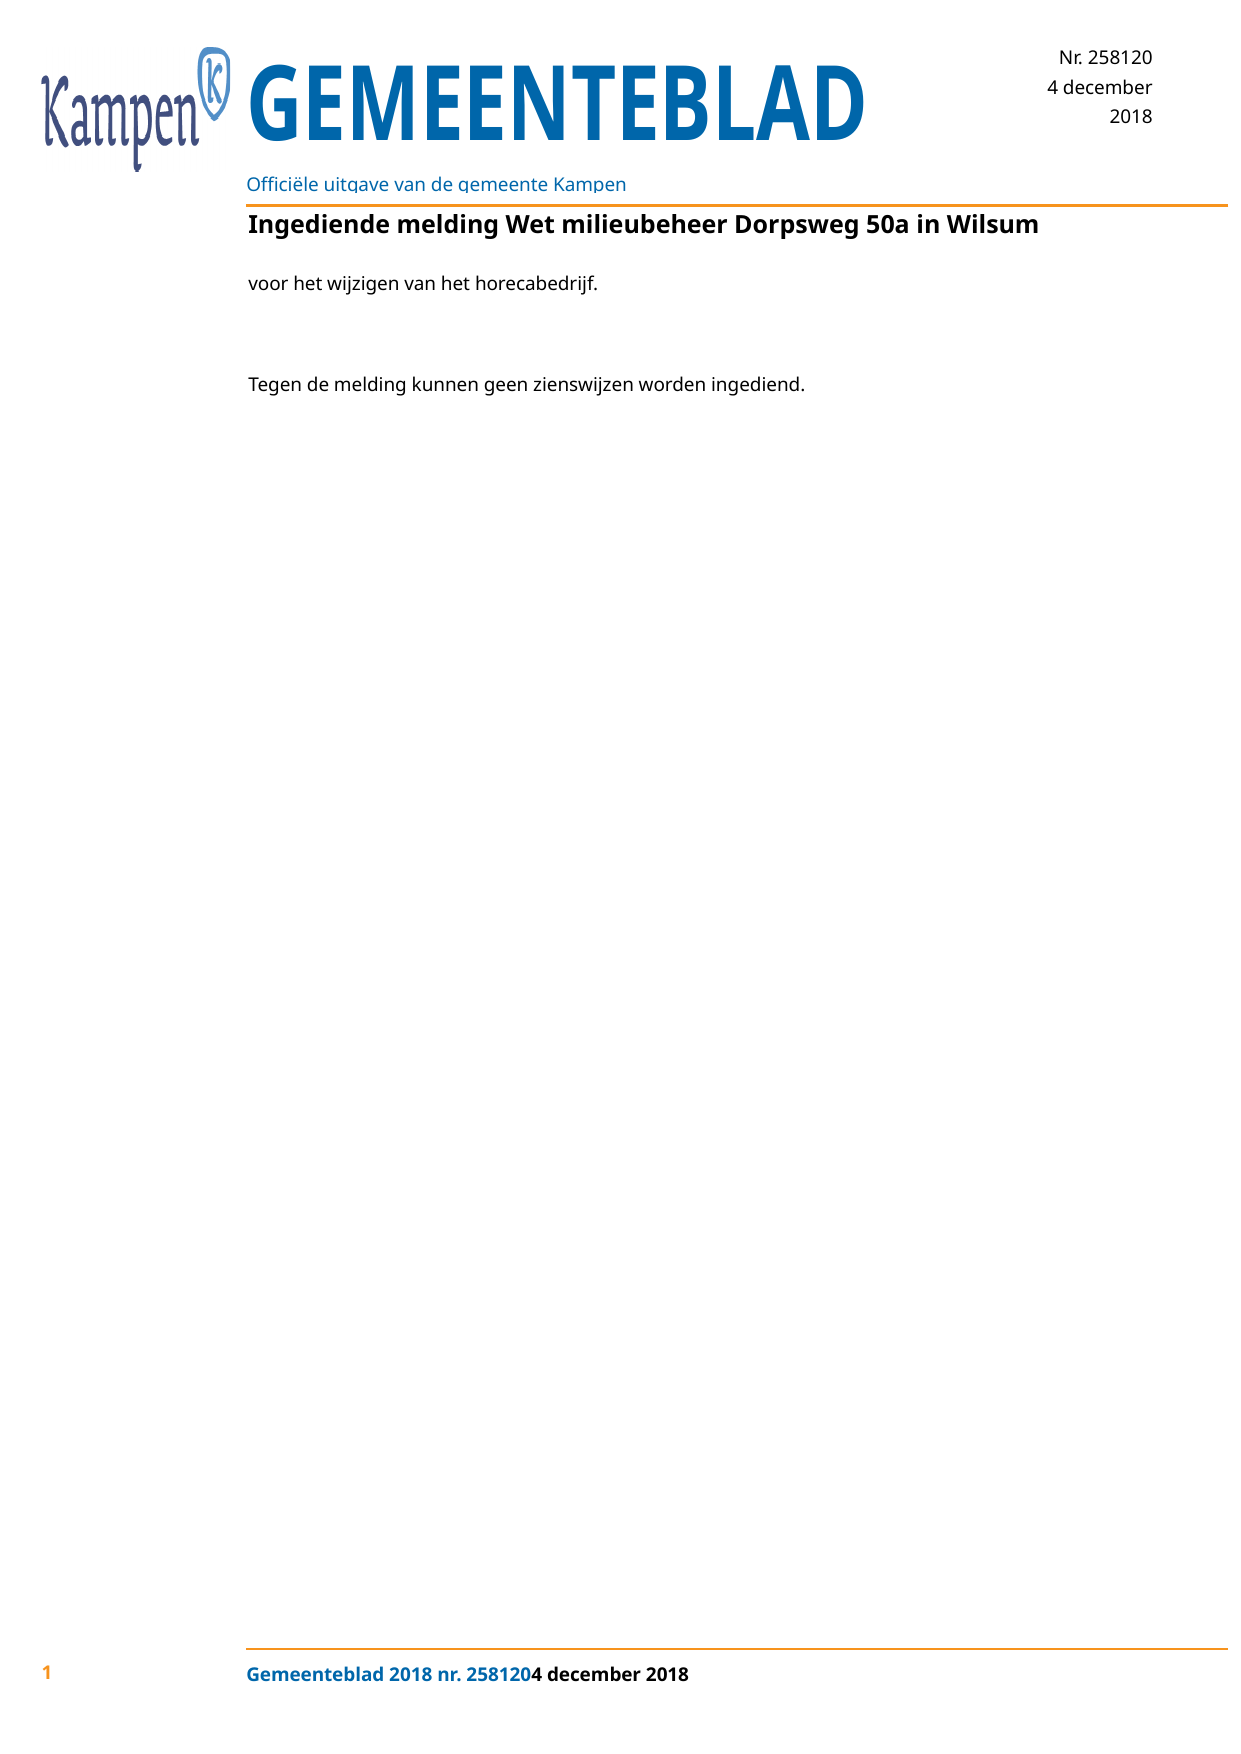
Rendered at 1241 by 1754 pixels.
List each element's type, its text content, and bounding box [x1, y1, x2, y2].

text Ingediende melding Wet milieubeheer Dorpsweg 50a in Wilsum [248, 207, 1152, 241]
text Tegen de melding kunnen geen zienswijzen worden ingediend. [248, 371, 1152, 397]
picture [41, 47, 231, 172]
text voor het wijzigen van het horecabedrijf. [248, 270, 1152, 296]
